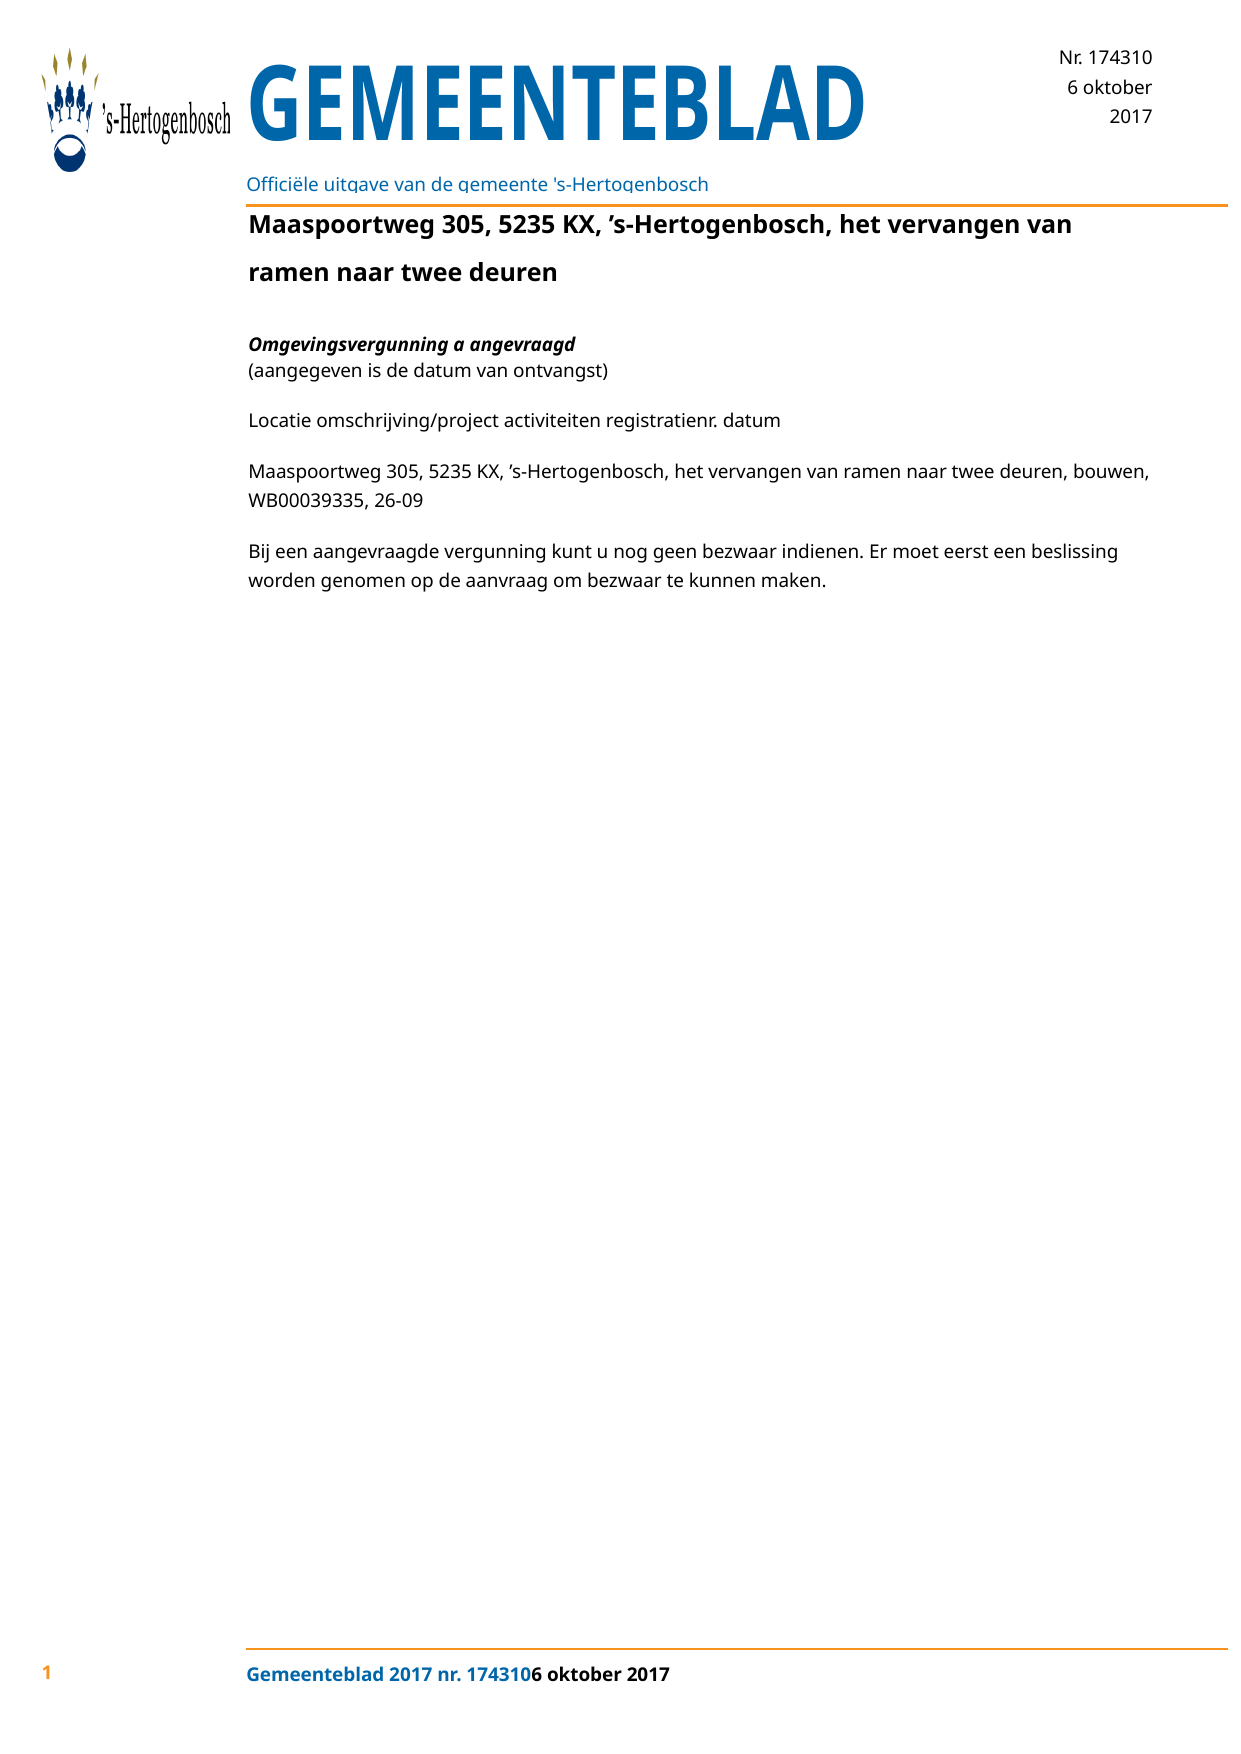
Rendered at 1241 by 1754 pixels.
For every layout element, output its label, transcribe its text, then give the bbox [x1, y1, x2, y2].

text Omgevingsvergunning a angevraagd [248, 331, 1152, 357]
text (aangegeven is de datum van ontvangst) [248, 357, 1152, 383]
text Maaspoortweg 305, 5235 KX, ’s-Hertogenbosch, het vervangen van ramen naar twee deuren [248, 207, 1152, 288]
text Bij een aangevraagde vergunning kunt u nog geen bezwaar indienen. Er moet eerst een beslissing worden genomen op de aanvraag om bezwaar te kunnen maken. [248, 538, 1152, 593]
text Maaspoortweg 305, 5235 KX, ’s-Hertogenbosch, het vervangen van ramen naar twee deuren, bouwen, WB00039335, 26-09 [248, 458, 1152, 513]
text Locatie omschrijving/project activiteiten registratienr. datum [248, 408, 1152, 433]
picture [41, 47, 231, 172]
